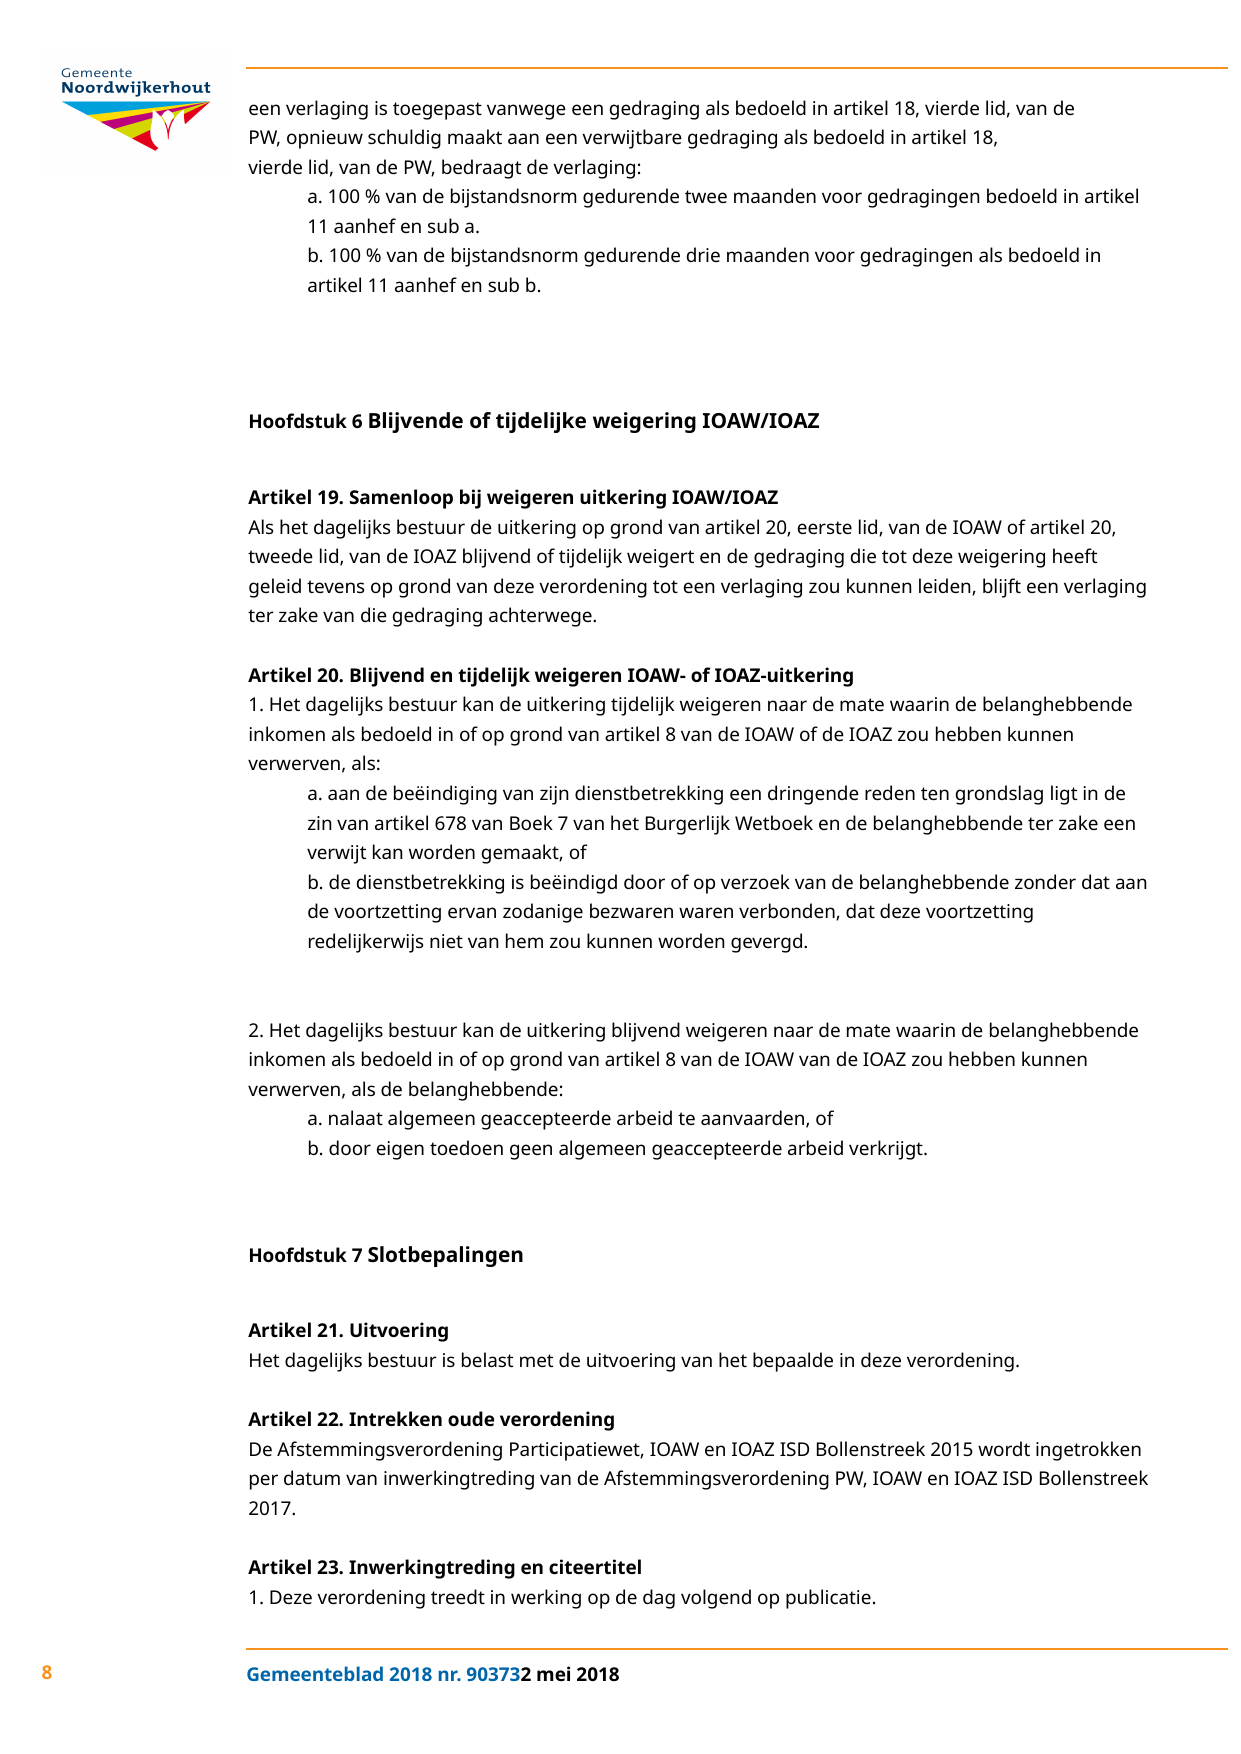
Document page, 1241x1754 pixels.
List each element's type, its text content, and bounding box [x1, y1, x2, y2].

list b. door eigen toedoen geen algemeen geaccepteerde arbeid verkrijgt. [248, 1135, 1152, 1161]
text 1. Het dagelijks bestuur kan de uitkering tijdelijk weigeren naar de mate waarin de belanghebbende [248, 691, 1152, 717]
text verwerven, als: [248, 751, 1152, 776]
text inkomen als bedoeld in of op grond van artikel 8 van de IOAW of de IOAZ zou hebben kunnen [248, 721, 1152, 747]
text een verlaging is toegepast vanwege een gedraging als bedoeld in artikel 18, vierde lid, van de [248, 95, 1152, 121]
list b. 100 % van de bijstandsnorm gedurende drie maanden voor gedragingen als bedoeld in artikel 11 aanhef en sub b. [248, 243, 1152, 298]
picture [41, 47, 231, 172]
text Hoofdstuk 6 Blijvende of tijdelijke weigering IOAW/IOAZ [248, 407, 1152, 435]
text De Afstemmingsverordening Participatiewet, IOAW en IOAZ ISD Bollenstreek 2015 wordt ingetrokken per datum van inwerkingtreding van de Afstemmingsverordening PW, IOAW en IOAZ ISD Bollenstreek 2017. [248, 1436, 1152, 1521]
text verwerven, als de belanghebbende: [248, 1076, 1152, 1102]
text Artikel 20. Blijvend en tijdelijk weigeren IOAW- of IOAZ-uitkering [248, 662, 1152, 688]
list a. nalaat algemeen geaccepteerde arbeid te aanvaarden, of [248, 1106, 1152, 1131]
text Artikel 19. Samenloop bij weigeren uitkering IOAW/IOAZ [248, 484, 1152, 510]
text Als het dagelijks bestuur de uitkering op grond van artikel 20, eerste lid, van de IOAW of artikel 20, tweede lid, van de IOAZ blijvend of tijdelijk weigert en de gedraging die tot deze weigering heeft geleid tevens op grond van deze verordening tot een verlaging zou kunnen leiden, blijft een verlaging ter zake van die gedraging achterwege. [248, 514, 1152, 628]
text Hoofdstuk 7 Slotbepalingen [248, 1240, 1152, 1268]
text inkomen als bedoeld in of op grond van artikel 8 van de IOAW van de IOAZ zou hebben kunnen [248, 1046, 1152, 1072]
text PW, opnieuw schuldig maakt aan een verwijtbare gedraging als bedoeld in artikel 18, [248, 124, 1152, 150]
list b. de dienstbetrekking is beëindigd door of op verzoek van de belanghebbende zonder dat aan de voortzetting ervan zodanige bezwaren waren verbonden, dat deze voortzetting redelijkerwijs niet van hem zou kunnen worden gevergd. [248, 869, 1152, 954]
text vierde lid, van de PW, bedraagt de verlaging: [248, 154, 1152, 180]
list a. 100 % van de bijstandsnorm gedurende twee maanden voor gedragingen bedoeld in artikel 11 aanhef en sub a. [248, 183, 1152, 239]
list a. aan de beëindiging van zijn dienstbetrekking een dringende reden ten grondslag ligt in de zin van artikel 678 van Boek 7 van het Burgerlijk Wetboek en de belanghebbende ter zake een verwijt kan worden gemaakt, of [248, 780, 1152, 865]
text Artikel 22. Intrekken oude verordening [248, 1406, 1152, 1432]
text 2. Het dagelijks bestuur kan de uitkering blijvend weigeren naar de mate waarin de belanghebbende [248, 1017, 1152, 1043]
text Artikel 23. Inwerkingtreding en citeertitel [248, 1554, 1152, 1580]
text 1. Deze verordening treedt in werking op de dag volgend op publicatie. [248, 1584, 1152, 1610]
text Artikel 21. Uitvoering [248, 1318, 1152, 1343]
text Het dagelijks bestuur is belast met de uitvoering van het bepaalde in deze verordening. [248, 1347, 1152, 1373]
